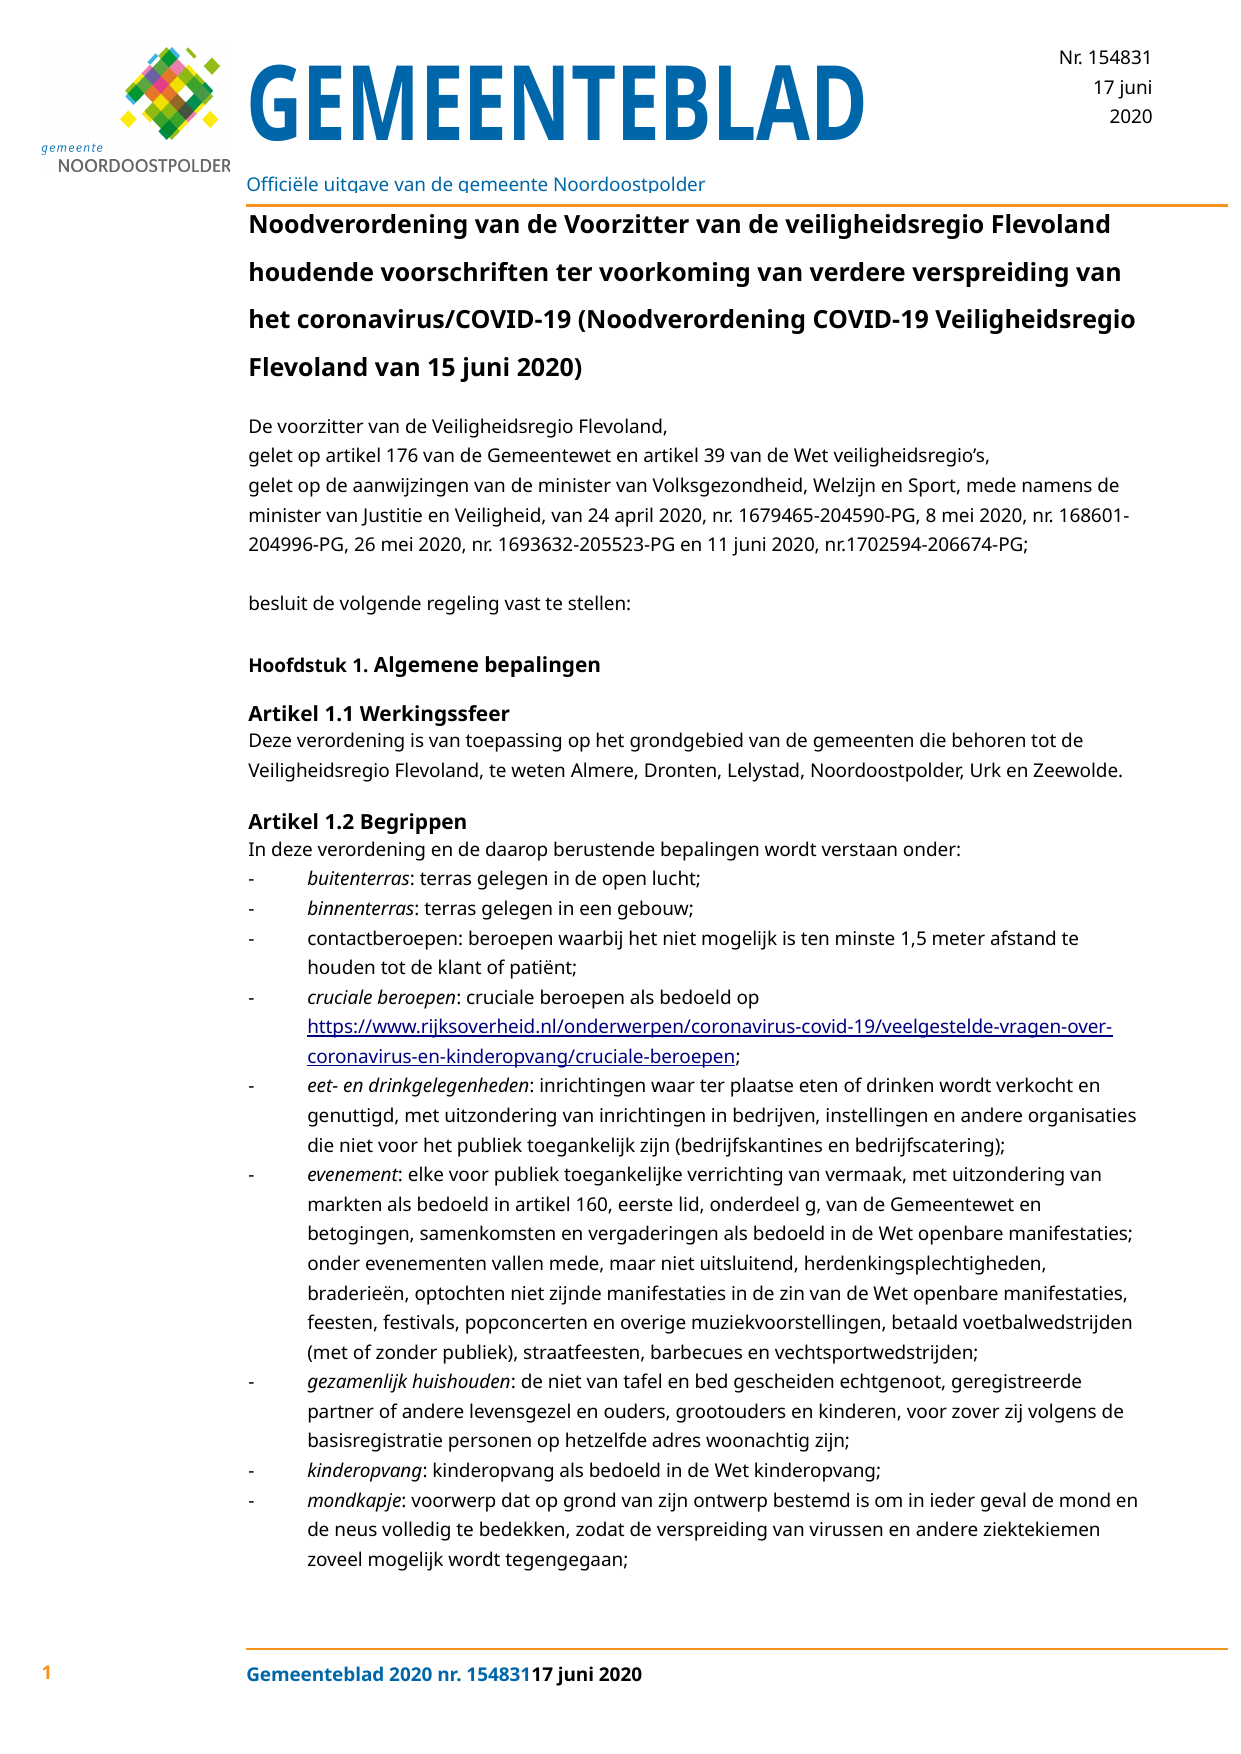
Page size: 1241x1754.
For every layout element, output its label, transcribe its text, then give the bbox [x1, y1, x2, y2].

list mondkapje: voorwerp dat op grond van zijn ontwerp bestemd is om in ieder geval de mond en de neus volledig te bedekken, zodat de verspreiding van virussen en andere ziektekiemen zoveel mogelijk wordt tegengegaan; [248, 1487, 1152, 1572]
list evenement: elke voor publiek toegankelijke verrichting van vermaak, met uitzondering van markten als bedoeld in artikel 160, eerste lid, onderdeel g, van de Gemeentewet en betogingen, samenkomsten en vergaderingen als bedoeld in de Wet openbare manifestaties; onder evenementen vallen mede, maar niet uitsluitend, herdenkingsplechtigheden, braderieën, optochten niet zijnde manifestaties in de zin van de Wet openbare manifestaties, feesten, festivals, popconcerten en overige muziekvoorstellingen, betaald voetbalwedstrijden (met of zonder publiek), straatfeesten, barbecues en vechtsportwedstrijden; [248, 1161, 1152, 1364]
text Noodverordening van de Voorzitter van de veiligheidsregio Flevoland houdende voorschriften ter voorkoming van verdere verspreiding van het coronavirus/COVID-19 (Noodverordening COVID-19 Veiligheidsregio Flevoland van 15 juni 2020) [248, 207, 1152, 384]
list binnenterras: terras gelegen in een gebouw; [248, 895, 1152, 921]
text Deze verordening is van toepassing op het grondgebied van de gemeenten die behoren tot de Veiligheidsregio Flevoland, te weten Almere, Dronten, Lelystad, Noordoostpolder, Urk en Zeewolde. [248, 727, 1152, 783]
text gelet op de aanwijzingen van de minister van Volksgezondheid, Welzijn en Sport, mede namens de minister van Justitie en Veiligheid, van 24 april 2020, nr. 1679465-204590-PG, 8 mei 2020, nr. 168601-204996-PG, 26 mei 2020, nr. 1693632-205523-PG en 11 juni 2020, nr.1702594-206674-PG; [248, 472, 1152, 557]
list cruciale beroepen: cruciale beroepen als bedoeld op https://www.rijksoverheid.nl/onderwerpen/coronavirus-covid-19/veelgestelde-vragen-over-coronavirus-en-kinderopvang/cruciale-beroepen; [248, 984, 1152, 1069]
list kinderopvang: kinderopvang als bedoeld in de Wet kinderopvang; [248, 1457, 1152, 1483]
text Artikel 1.2 Begrippen [248, 807, 1152, 836]
list contactberoepen: beroepen waarbij het niet mogelijk is ten minste 1,5 meter afstand te houden tot de klant of patiënt; [248, 925, 1152, 980]
text besluit de volgende regeling vast te stellen: [248, 591, 1152, 616]
list eet- en drinkgelegenheden: inrichtingen waar ter plaatse eten of drinken wordt verkocht en genuttigd, met uitzondering van inrichtingen in bedrijven, instellingen en andere organisaties die niet voor het publiek toegankelijk zijn (bedrijfskantines en bedrijfscatering); [248, 1073, 1152, 1157]
text gelet op artikel 176 van de Gemeentewet en artikel 39 van de Wet veiligheidsregio’s, [248, 443, 1152, 468]
text In deze verordening en de daarop berustende bepalingen wordt verstaan onder: [248, 836, 1152, 862]
list gezamenlijk huishouden: de niet van tafel en bed gescheiden echtgenoot, geregistreerde partner of andere levensgezel en ouders, grootouders en kinderen, voor zover zij volgens de basisregistratie personen op hetzelfde adres woonachtig zijn; [248, 1368, 1152, 1453]
list buitenterras: terras gelegen in de open lucht; [248, 866, 1152, 891]
picture [41, 47, 231, 172]
text De voorzitter van de Veiligheidsregio Flevoland, [248, 413, 1152, 439]
text Artikel 1.1 Werkingssfeer [248, 699, 1152, 727]
text Hoofdstuk 1. Algemene bepalingen [248, 650, 1152, 678]
